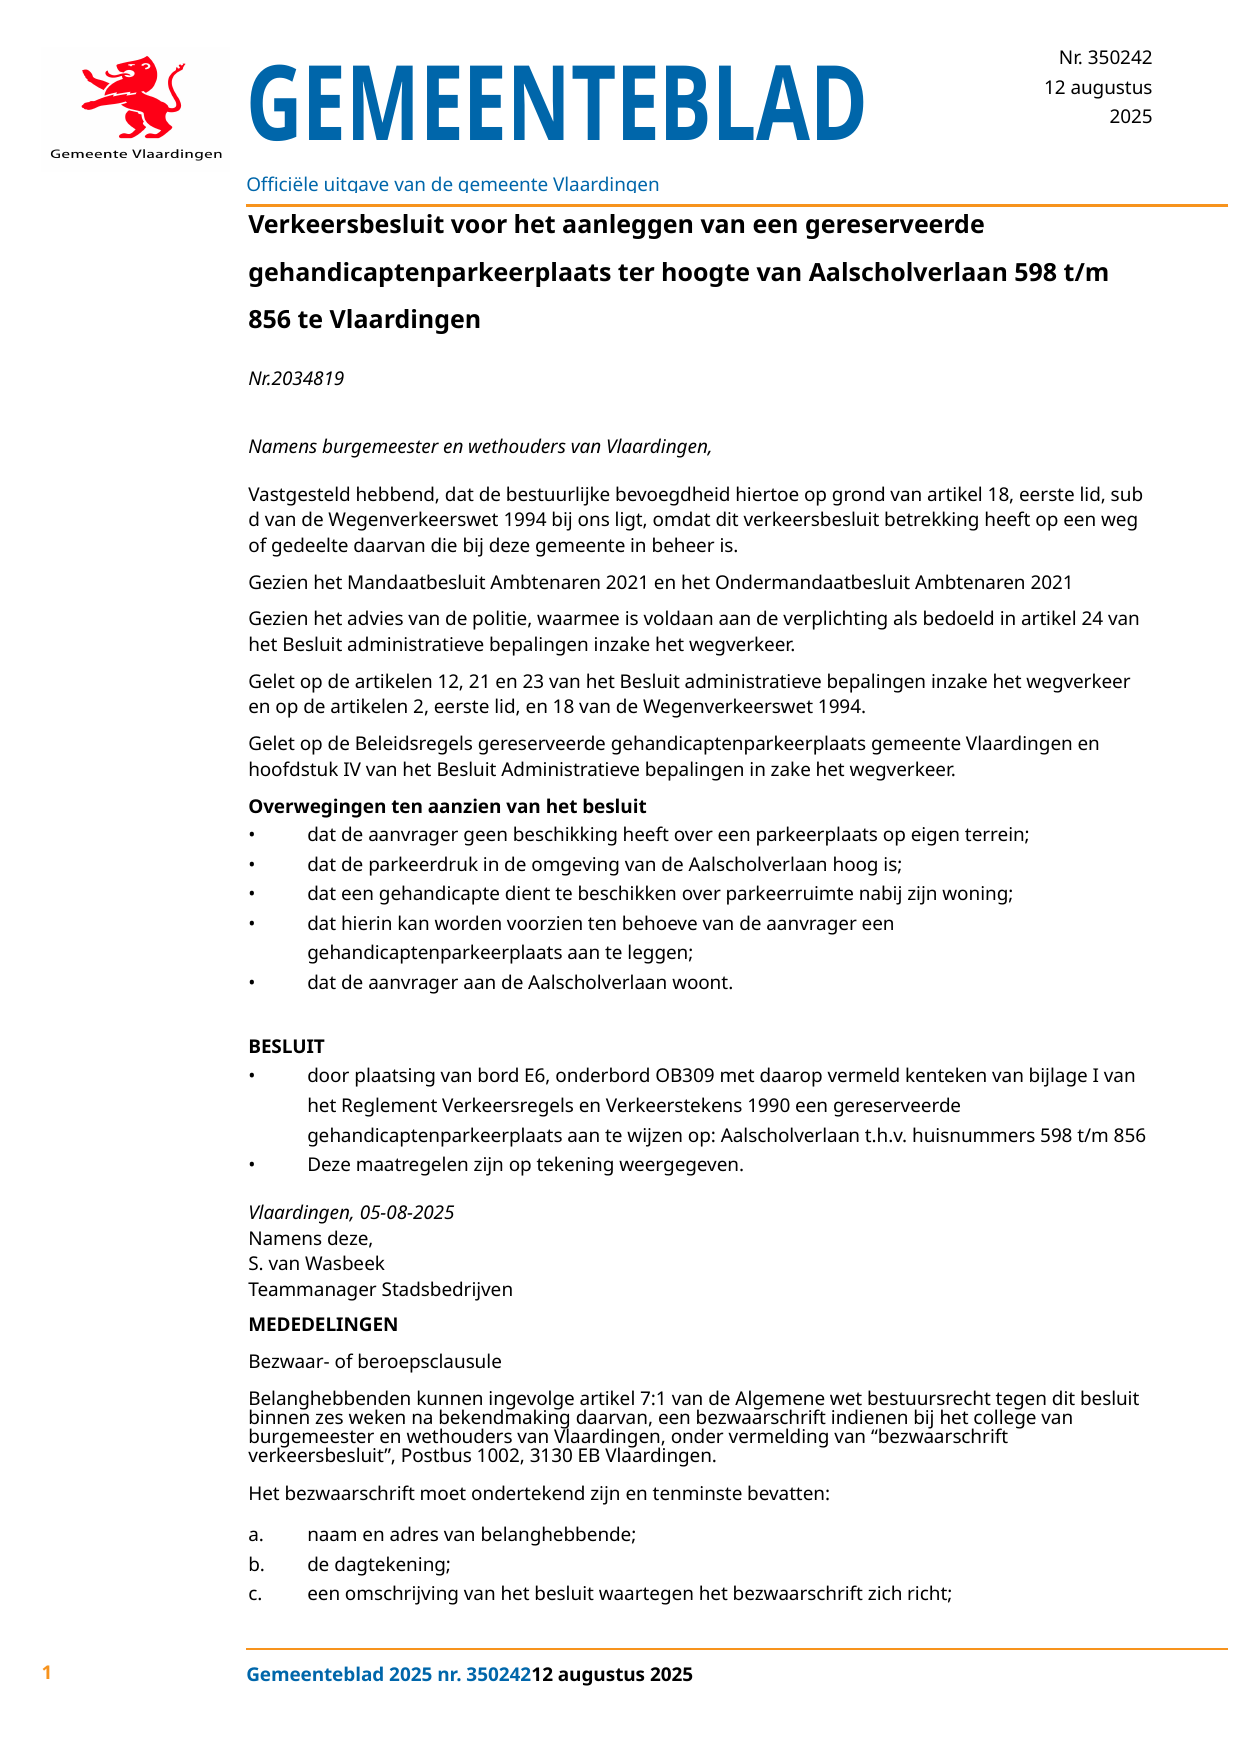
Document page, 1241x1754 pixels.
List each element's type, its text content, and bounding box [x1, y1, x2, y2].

list Deze maatregelen zijn op tekening weergegeven. [248, 1151, 1152, 1177]
text Gezien het advies van de politie, waarmee is voldaan aan de verplichting als bedoeld in artikel 24 van het Besluit administratieve bepalingen inzake het wegverkeer. [248, 606, 1152, 657]
text Teammanager Stadsbedrijven [248, 1276, 1152, 1302]
text Bezwaar- of beroepsclausule [248, 1353, 1152, 1372]
text Namens burgemeester en wethouders van Vlaardingen, [248, 433, 1152, 459]
picture [41, 47, 231, 172]
list dat de parkeerdruk in de omgeving van de Aalscholverlaan hoog is; [248, 851, 1152, 876]
text S. van Wasbeek [248, 1251, 1152, 1276]
text Gelet op de artikelen 12, 21 en 23 van het Besluit administratieve bepalingen inzake het wegverkeer en op de artikelen 2, eerste lid, en 18 van de Wegenverkeerswet 1994. [248, 668, 1152, 719]
text Verkeersbesluit voor het aanleggen van een gereserveerde gehandicaptenparkeerplaats ter hoogte van Aalscholverlaan 598 t/m 856 te Vlaardingen [248, 207, 1152, 336]
list naam en adres van belanghebbende; [248, 1521, 1152, 1547]
list dat hierin kan worden voorzien ten behoeve van de aanvrager een gehandicaptenparkeerplaats aan te leggen; [248, 910, 1152, 965]
text Nr.2034819 [248, 366, 1152, 391]
text Namens deze, [248, 1225, 1152, 1251]
text Vastgesteld hebbend, dat de bestuurlijke bevoegdheid hiertoe op grond van artikel 18, eerste lid, sub d van de Wegenverkeerswet 1994 bij ons ligt, omdat dit verkeersbesluit betrekking heeft op een weg of gedeelte daarvan die bij deze gemeente in beheer is. [248, 481, 1152, 558]
list de dagtekening; [248, 1551, 1152, 1577]
text MEDEDELINGEN [248, 1316, 1152, 1335]
list door plaatsing van bord E6, onderbord OB309 met daarop vermeld kenteken van bijlage I van het Reglement Verkeersregels en Verkeerstekens 1990 een gereserveerde gehandicaptenparkeerplaats aan te wijzen op: Aalscholverlaan t.h.v. huisnummers 598 t/m 856 [248, 1063, 1152, 1147]
list dat de aanvrager geen beschikking heeft over een parkeerplaats op eigen terrein; [248, 821, 1152, 847]
list dat een gehandicapte dient te beschikken over parkeerruimte nabij zijn woning; [248, 880, 1152, 906]
text BESLUIT [248, 1033, 1152, 1059]
text Belanghebbenden kunnen ingevolge artikel 7:1 van de Algemene wet bestuursrecht tegen dit besluit binnen zes weken na bekendmaking daarvan, een bezwaarschrift indienen bij het college van burgemeester en wethouders van Vlaardingen, onder vermelding van “bezwaarschrift verkeersbesluit”, Postbus 1002, 3130 EB Vlaardingen. [248, 1390, 1152, 1467]
text Gelet op de Beleidsregels gereserveerde gehandicaptenparkeerplaats gemeente Vlaardingen en hoofdstuk IV van het Besluit Administratieve bepalingen in zake het wegverkeer. [248, 730, 1152, 782]
text Overwegingen ten aanzien van het besluit [248, 793, 1152, 818]
text Gezien het Mandaatbesluit Ambtenaren 2021 en het Ondermandaatbesluit Ambtenaren 2021 [248, 569, 1152, 595]
text Vlaardingen, 05-08-2025 [248, 1199, 1152, 1225]
list een omschrijving van het besluit waartegen het bezwaarschrift zich richt; [248, 1581, 1152, 1606]
list dat de aanvrager aan de Aalscholverlaan woont. [248, 969, 1152, 995]
text Het bezwaarschrift moet ondertekend zijn en tenminste bevatten: [248, 1484, 1152, 1504]
